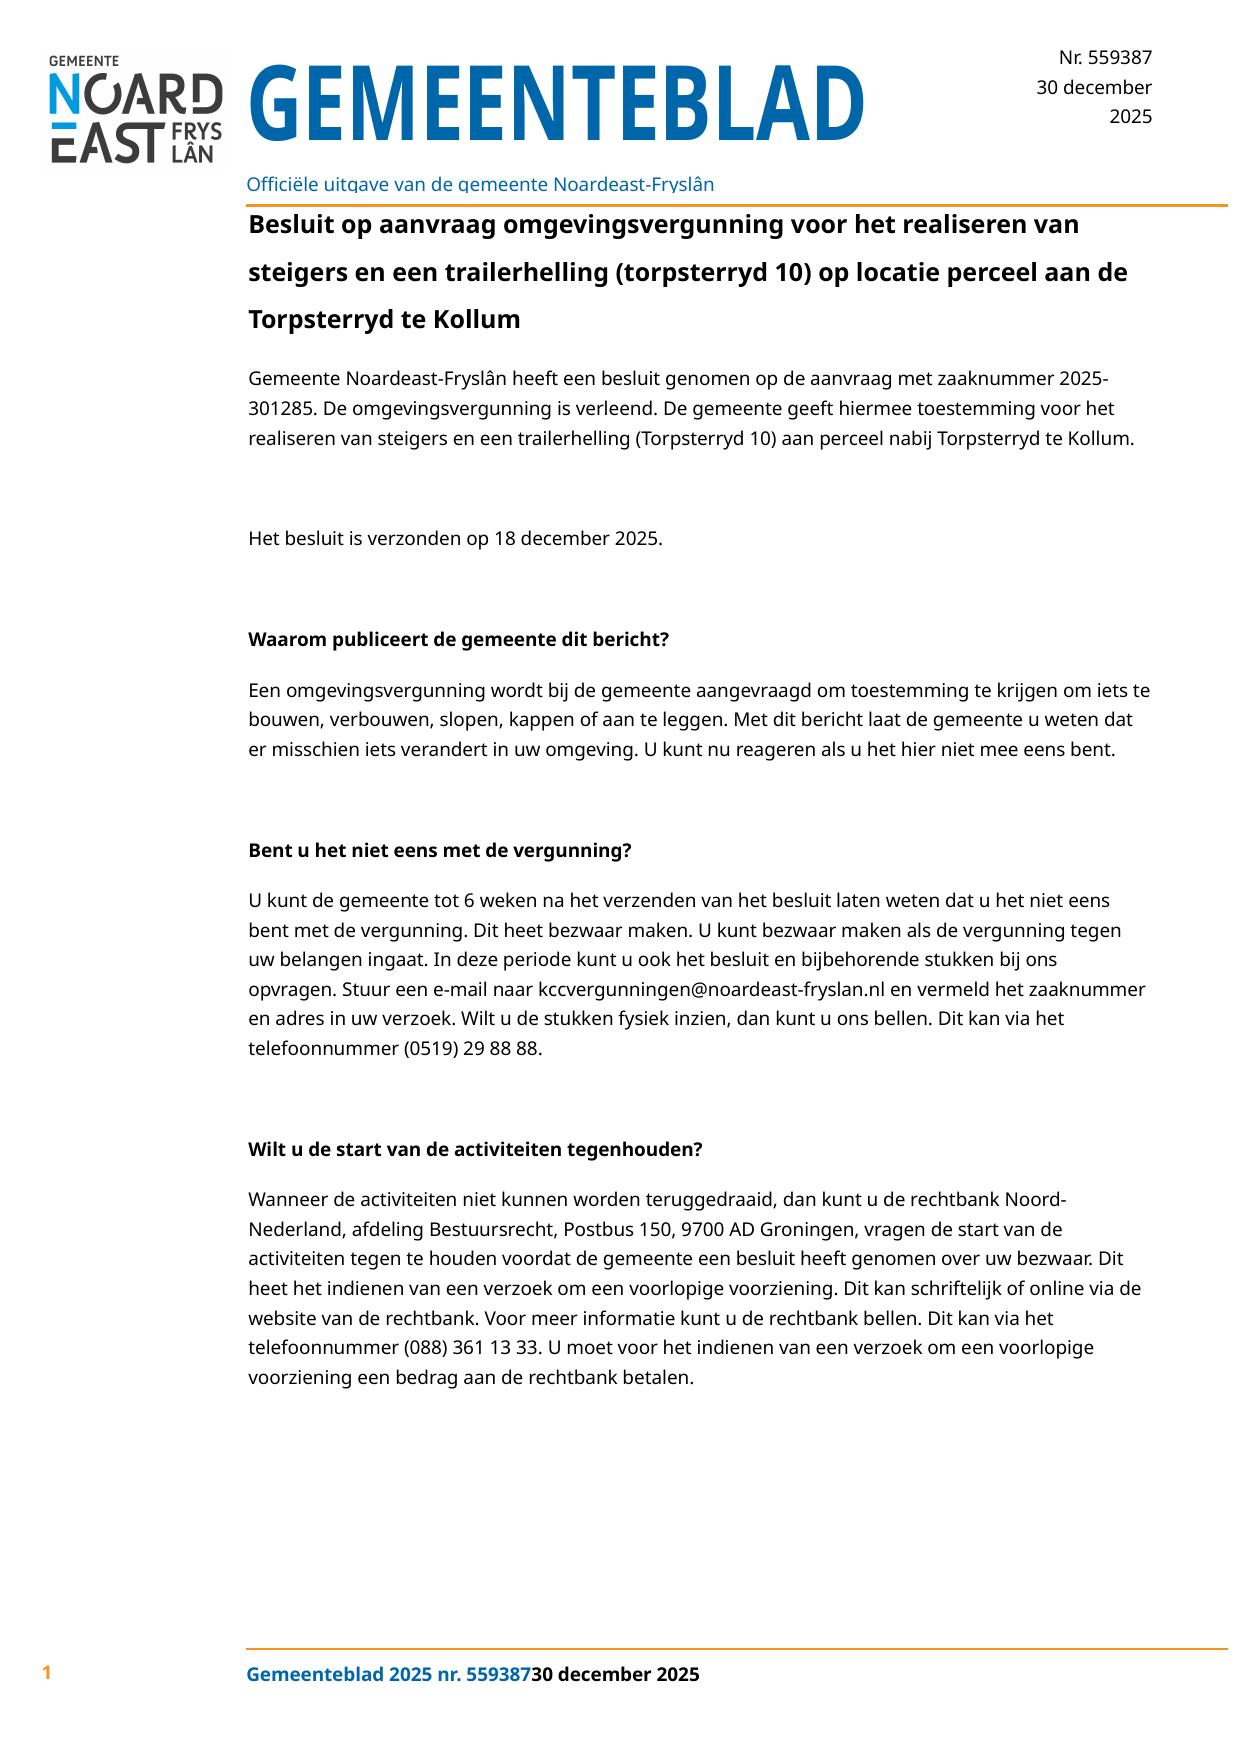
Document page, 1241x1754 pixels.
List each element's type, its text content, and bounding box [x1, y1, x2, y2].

text Gemeente Noardeast-Fryslân heeft een besluit genomen op de aanvraag met zaaknummer 2025-301285. De omgevingsvergunning is verleend. De gemeente geeft hiermee toestemming voor het realiseren van steigers en een trailerhelling (Torpsterryd 10) aan perceel nabij Torpsterryd te Kollum. [248, 366, 1152, 450]
text Een omgevingsvergunning wordt bij de gemeente aangevraagd om toestemming te krijgen om iets te bouwen, verbouwen, slopen, kappen of aan te leggen. Met dit bericht laat de gemeente u weten dat er misschien iets verandert in uw omgeving. U kunt nu reageren als u het hier niet mee eens bent. [248, 677, 1152, 762]
text Besluit op aanvraag omgevingsvergunning voor het realiseren van steigers en een trailerhelling (torpsterryd 10) op locatie perceel aan de Torpsterryd te Kollum [248, 207, 1152, 336]
text Waarom publiceert de gemeente dit bericht? [248, 626, 1152, 652]
text Wanneer de activiteiten niet kunnen worden teruggedraaid, dan kunt u de rechtbank Noord-Nederland, afdeling Bestuursrecht, Postbus 150, 9700 AD Groningen, vragen de start van de activiteiten tegen te houden voordat de gemeente een besluit heeft genomen over uw bezwaar. Dit heet het indienen van een verzoek om een voorlopige voorziening. Dit kan schriftelijk of online via de website van de rechtbank. Voor meer informatie kunt u de rechtbank bellen. Dit kan via het telefoonnummer (088) 361 13 33. U moet voor het indienen van een verzoek om een voorlopige voorziening een bedrag aan de rechtbank betalen. [248, 1186, 1152, 1389]
picture [41, 47, 231, 172]
text Bent u het niet eens met de vergunning? [248, 837, 1152, 862]
text Het besluit is verzonden op 18 december 2025. [248, 526, 1152, 551]
text U kunt de gemeente tot 6 weken na het verzenden van het besluit laten weten dat u het niet eens bent met de vergunning. Dit heet bezwaar maken. U kunt bezwaar maken als de vergunning tegen uw belangen ingaat. In deze periode kunt u ook het besluit en bijbehorende stukken bij ons opvragen. Stuur een e-mail naar kccvergunningen@noardeast-fryslan.nl en vermeld het zaaknummer en adres in uw verzoek. Wilt u de stukken fysiek inzien, dan kunt u ons bellen. Dit kan via het telefoonnummer (0519) 29 88 88. [248, 887, 1152, 1061]
text Wilt u de start van de activiteiten tegenhouden? [248, 1136, 1152, 1162]
